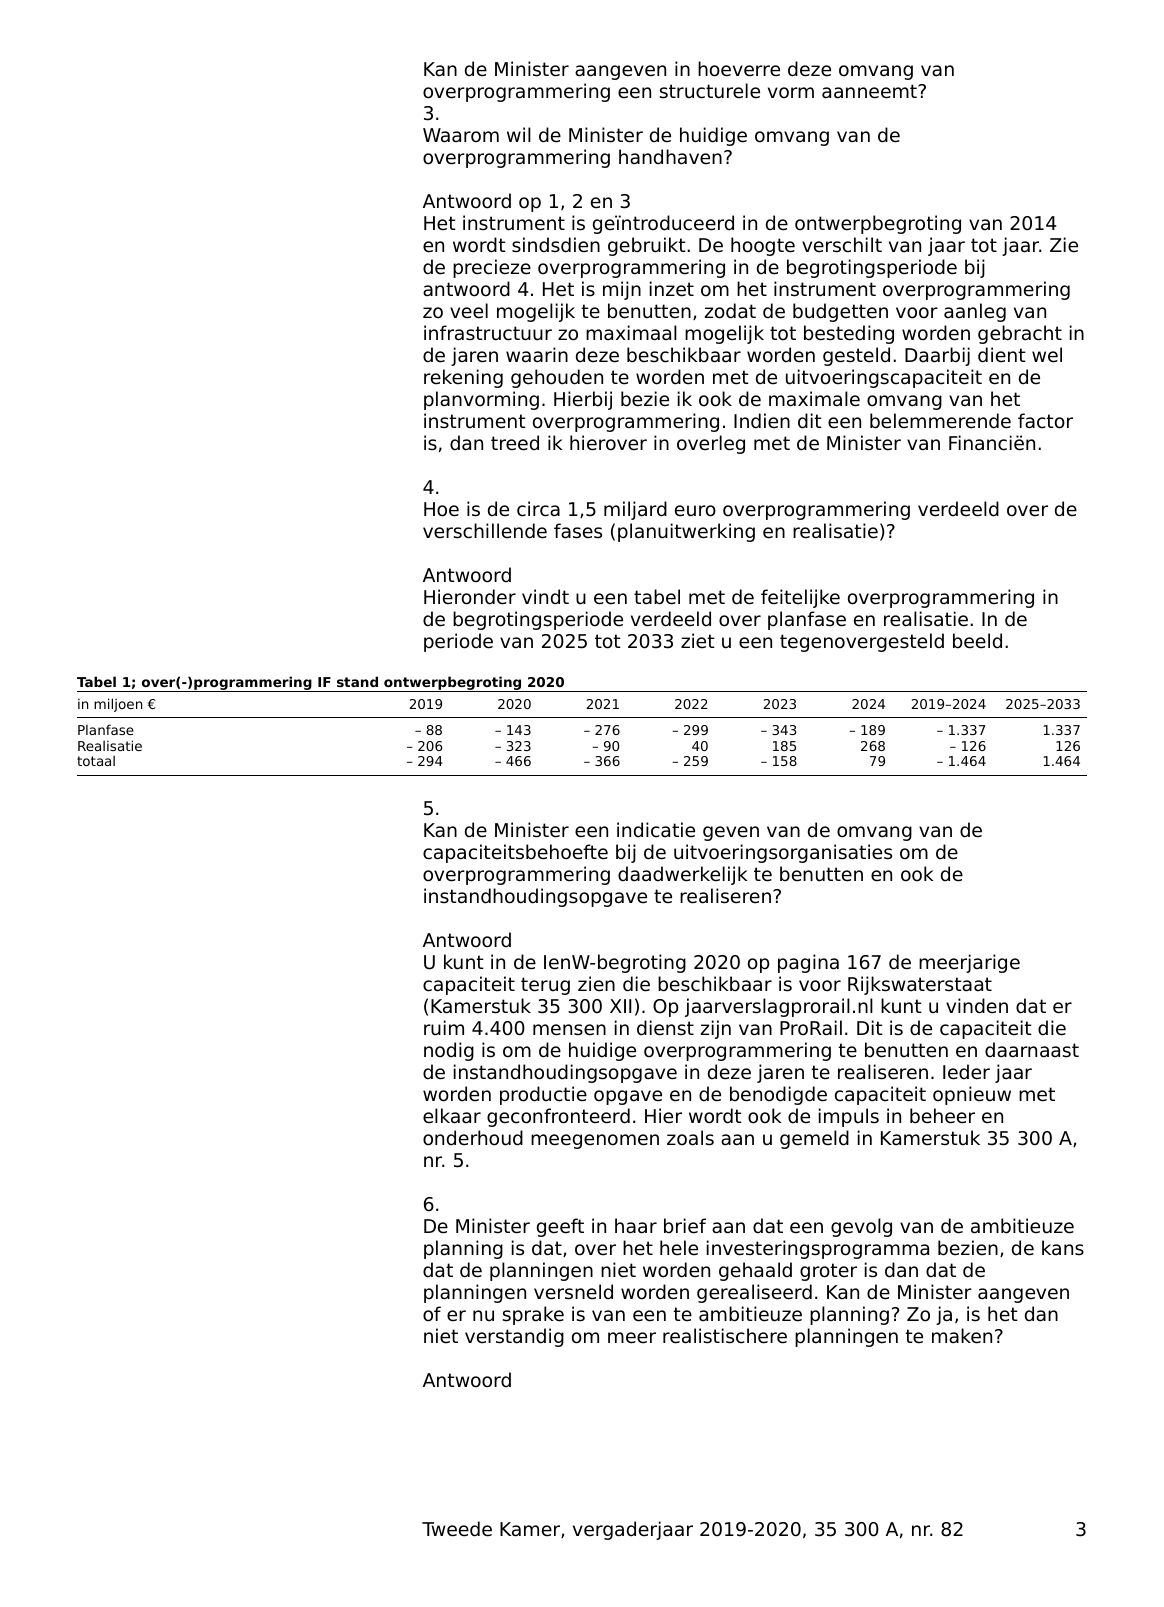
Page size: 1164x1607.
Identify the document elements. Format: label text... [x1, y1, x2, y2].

table_cell 126 [992, 738, 1087, 754]
table_cell – 1.464 [892, 754, 992, 774]
table_cell 185 [715, 738, 803, 754]
table_cell 2019 [360, 692, 449, 717]
table_cell 2024 [803, 692, 892, 717]
table_cell – 88 [360, 718, 449, 738]
text Hoe is de circa 1,5 miljard euro overprogrammering verdeeld over de verschillende fases (planuitwerking en realisatie)? [422, 499, 1087, 543]
text Antwoord op 1, 2 en 3 [422, 191, 1087, 213]
table_cell in miljoen € [77, 692, 360, 717]
table_cell – 366 [537, 754, 626, 774]
table_cell 1.464 [992, 754, 1087, 774]
text 4. [422, 477, 1087, 499]
table_cell – 90 [537, 738, 626, 754]
table_cell 2021 [537, 692, 626, 717]
text Antwoord [422, 1370, 1087, 1392]
table_cell – 466 [449, 754, 537, 774]
text Antwoord [422, 565, 1087, 587]
table_cell – 299 [626, 718, 714, 738]
text Hieronder vindt u een tabel met de feitelijke overprogrammering in de begrotingsperiode verdeeld over planfase en realisatie. In de periode van 2025 tot 2033 ziet u een tegenovergesteld beeld. [422, 587, 1087, 653]
text 5. [422, 798, 1087, 820]
table_cell – 143 [449, 718, 537, 738]
text Het instrument is geïntroduceerd in de ontwerpbegroting van 2014 en wordt sindsdien gebruikt. De hoogte verschilt van jaar tot jaar. Zie de precieze overprogrammering in de begrotingsperiode bij antwoord 4. Het is mijn inzet om het instrument overprogrammering zo veel mogelijk te benutten, zodat de budgetten voor aanleg van infrastructuur zo maximaal mogelijk tot besteding worden gebracht in de jaren waarin deze beschikbaar worden gesteld. Daarbij dient wel rekening gehouden te worden met de uitvoeringscapaciteit en de planvorming. Hierbij bezie ik ook de maximale omvang van het instrument overprogrammering. Indien dit een belemmerende factor is, dan treed ik hierover in overleg met de Minister van Financiën. [422, 213, 1087, 455]
table_cell – 323 [449, 738, 537, 754]
table_cell 2020 [449, 692, 537, 717]
text Waarom wil de Minister de huidige omvang van de overprogrammering handhaven? [422, 125, 1087, 169]
table_cell 2025–2033 [992, 692, 1087, 717]
table_cell – 206 [360, 738, 449, 754]
text De Minister geeft in haar brief aan dat een gevolg van de ambitieuze planning is dat, over het hele investeringsprogramma bezien, de kans dat de planningen niet worden gehaald groter is dan dat de planningen versneld worden gerealiseerd. Kan de Minister aangeven of er nu sprake is van een te ambitieuze planning? Zo ja, is het dan niet verstandig om meer realistischere planningen te maken? [422, 1216, 1087, 1348]
table_cell 1.337 [992, 718, 1087, 738]
text Kan de Minister aangeven in hoeverre deze omvang van overprogrammering een structurele vorm aanneemt? [422, 59, 1087, 103]
text U kunt in de IenW-begroting 2020 op pagina 167 de meerjarige capaciteit terug zien die beschikbaar is voor Rijkswaterstaat (Kamerstuk 35 300 XII). Op jaarverslagprorail.nl kunt u vinden dat er ruim 4.400 mensen in dienst zijn van ProRail. Dit is de capaciteit die nodig is om de huidige overprogrammering te benutten en daarnaast de instandhoudingsopgave in deze jaren te realiseren. Ieder jaar worden productie opgave en de benodigde capaciteit opnieuw met elkaar geconfronteerd. Hier wordt ook de impuls in beheer en onderhoud meegenomen zoals aan u gemeld in Kamerstuk 35 300 A, nr. 5. [422, 952, 1087, 1172]
table_cell – 126 [892, 738, 992, 754]
text Kan de Minister een indicatie geven van de omvang van de capaciteitsbehoefte bij de uitvoeringsorganisaties om de overprogrammering daadwerkelijk te benutten en ook de instandhoudingsopgave te realiseren? [422, 820, 1087, 908]
table_cell 268 [803, 738, 892, 754]
table_cell – 1.337 [892, 718, 992, 738]
table_cell 2022 [626, 692, 714, 717]
table_cell – 294 [360, 754, 449, 774]
table_cell Planfase [77, 718, 360, 738]
table_cell 79 [803, 754, 892, 774]
table_cell Realisatie [77, 738, 360, 754]
table_cell – 158 [715, 754, 803, 774]
text Antwoord [422, 930, 1087, 952]
table_cell 2023 [715, 692, 803, 717]
table_cell – 276 [537, 718, 626, 738]
table_cell – 189 [803, 718, 892, 738]
text 3. [422, 103, 1087, 125]
table_header Tabel 1; over(-)programmering IF stand ontwerpbegroting 2020 [77, 675, 1087, 691]
table_cell 2019–2024 [892, 692, 992, 717]
table_cell – 259 [626, 754, 714, 774]
text 6. [422, 1194, 1087, 1216]
table_cell totaal [77, 754, 360, 774]
table_cell – 343 [715, 718, 803, 738]
table_cell 40 [626, 738, 714, 754]
